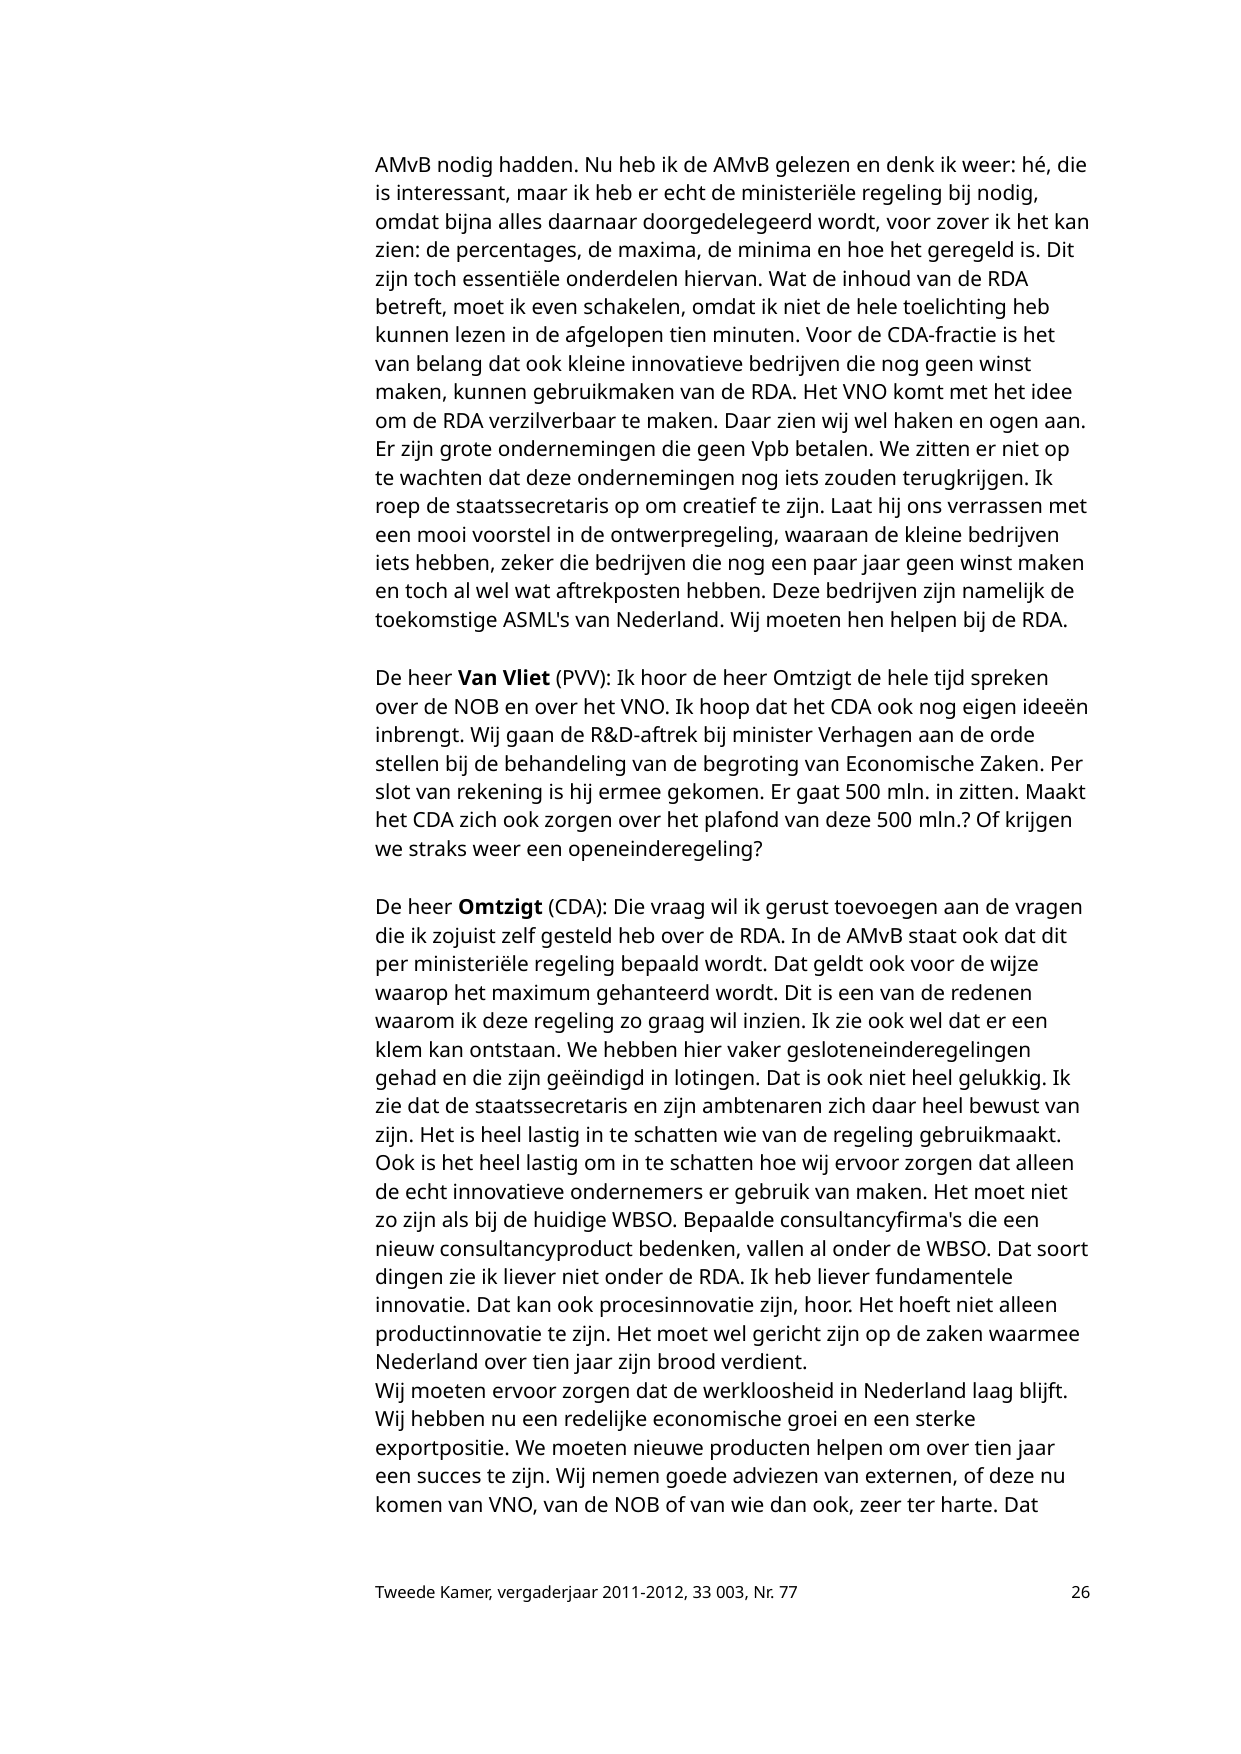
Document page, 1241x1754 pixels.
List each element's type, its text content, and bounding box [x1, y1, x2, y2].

text De heer Omtzigt (CDA): Die vraag wil ik gerust toevoegen aan de vragen die ik zojuist zelf gesteld heb over de RDA. In de AMvB staat ook dat dit per ministeriële regeling bepaald wordt. Dat geldt ook voor de wijze waarop het maximum gehanteerd wordt. Dit is een van de redenen waarom ik deze regeling zo graag wil inzien. Ik zie ook wel dat er een klem kan ontstaan. We hebben hier vaker gesloteneinderegelingen gehad en die zijn geëindigd in lotingen. Dat is ook niet heel gelukkig. Ik zie dat de staatssecretaris en zijn ambtenaren zich daar heel bewust van zijn. Het is heel lastig in te schatten wie van de regeling gebruikmaakt. Ook is het heel lastig om in te schatten hoe wij ervoor zorgen dat alleen de echt innovatieve ondernemers er gebruik van maken. Het moet niet zo zijn als bij de huidige WBSO. Bepaalde consultancyfirma's die een nieuw consultancyproduct bedenken, vallen al onder de WBSO. Dat soort dingen zie ik liever niet onder de RDA. Ik heb liever fundamentele innovatie. Dat kan ook procesinnovatie zijn, hoor. Het hoeft niet alleen productinnovatie te zijn. Het moet wel gericht zijn op de zaken waarmee Nederland over tien jaar zijn brood verdient. [375, 892, 1090, 1376]
text AMvB nodig hadden. Nu heb ik de AMvB gelezen en denk ik weer: hé, die is interessant, maar ik heb er echt de ministeriële regeling bij nodig, omdat bijna alles daarnaar doorgedelegeerd wordt, voor zover ik het kan zien: de percentages, de maxima, de minima en hoe het geregeld is. Dit zijn toch essentiële onderdelen hiervan. Wat de inhoud van de RDA betreft, moet ik even schakelen, omdat ik niet de hele toelichting heb kunnen lezen in de afgelopen tien minuten. Voor de CDA-fractie is het van belang dat ook kleine innovatieve bedrijven die nog geen winst maken, kunnen gebruikmaken van de RDA. Het VNO komt met het idee om de RDA verzilverbaar te maken. Daar zien wij wel haken en ogen aan. Er zijn grote ondernemingen die geen Vpb betalen. We zitten er niet op te wachten dat deze ondernemingen nog iets zouden terugkrijgen. Ik roep de staatssecretaris op om creatief te zijn. Laat hij ons verrassen met een mooi voorstel in de ontwerpregeling, waaraan de kleine bedrijven iets hebben, zeker die bedrijven die nog een paar jaar geen winst maken en toch al wel wat aftrekposten hebben. Deze bedrijven zijn namelijk de toekomstige ASML's van Nederland. Wij moeten hen helpen bij de RDA. [375, 150, 1090, 633]
text Wij moeten ervoor zorgen dat de werkloosheid in Nederland laag blijft. Wij hebben nu een redelijke economische groei en een sterke exportpositie. We moeten nieuwe producten helpen om over tien jaar een succes te zijn. Wij nemen goede adviezen van externen, of deze nu komen van VNO, van de NOB of van wie dan ook, zeer ter harte. Dat [375, 1376, 1090, 1518]
text De heer Van Vliet (PVV): Ik hoor de heer Omtzigt de hele tijd spreken over de NOB en over het VNO. Ik hoop dat het CDA ook nog eigen ideeën inbrengt. Wij gaan de R&D-aftrek bij minister Verhagen aan de orde stellen bij de behandeling van de begroting van Economische Zaken. Per slot van rekening is hij ermee gekomen. Er gaat 500 mln. in zitten. Maakt het CDA zich ook zorgen over het plafond van deze 500 mln.? Of krijgen we straks weer een openeinderegeling? [375, 663, 1090, 862]
